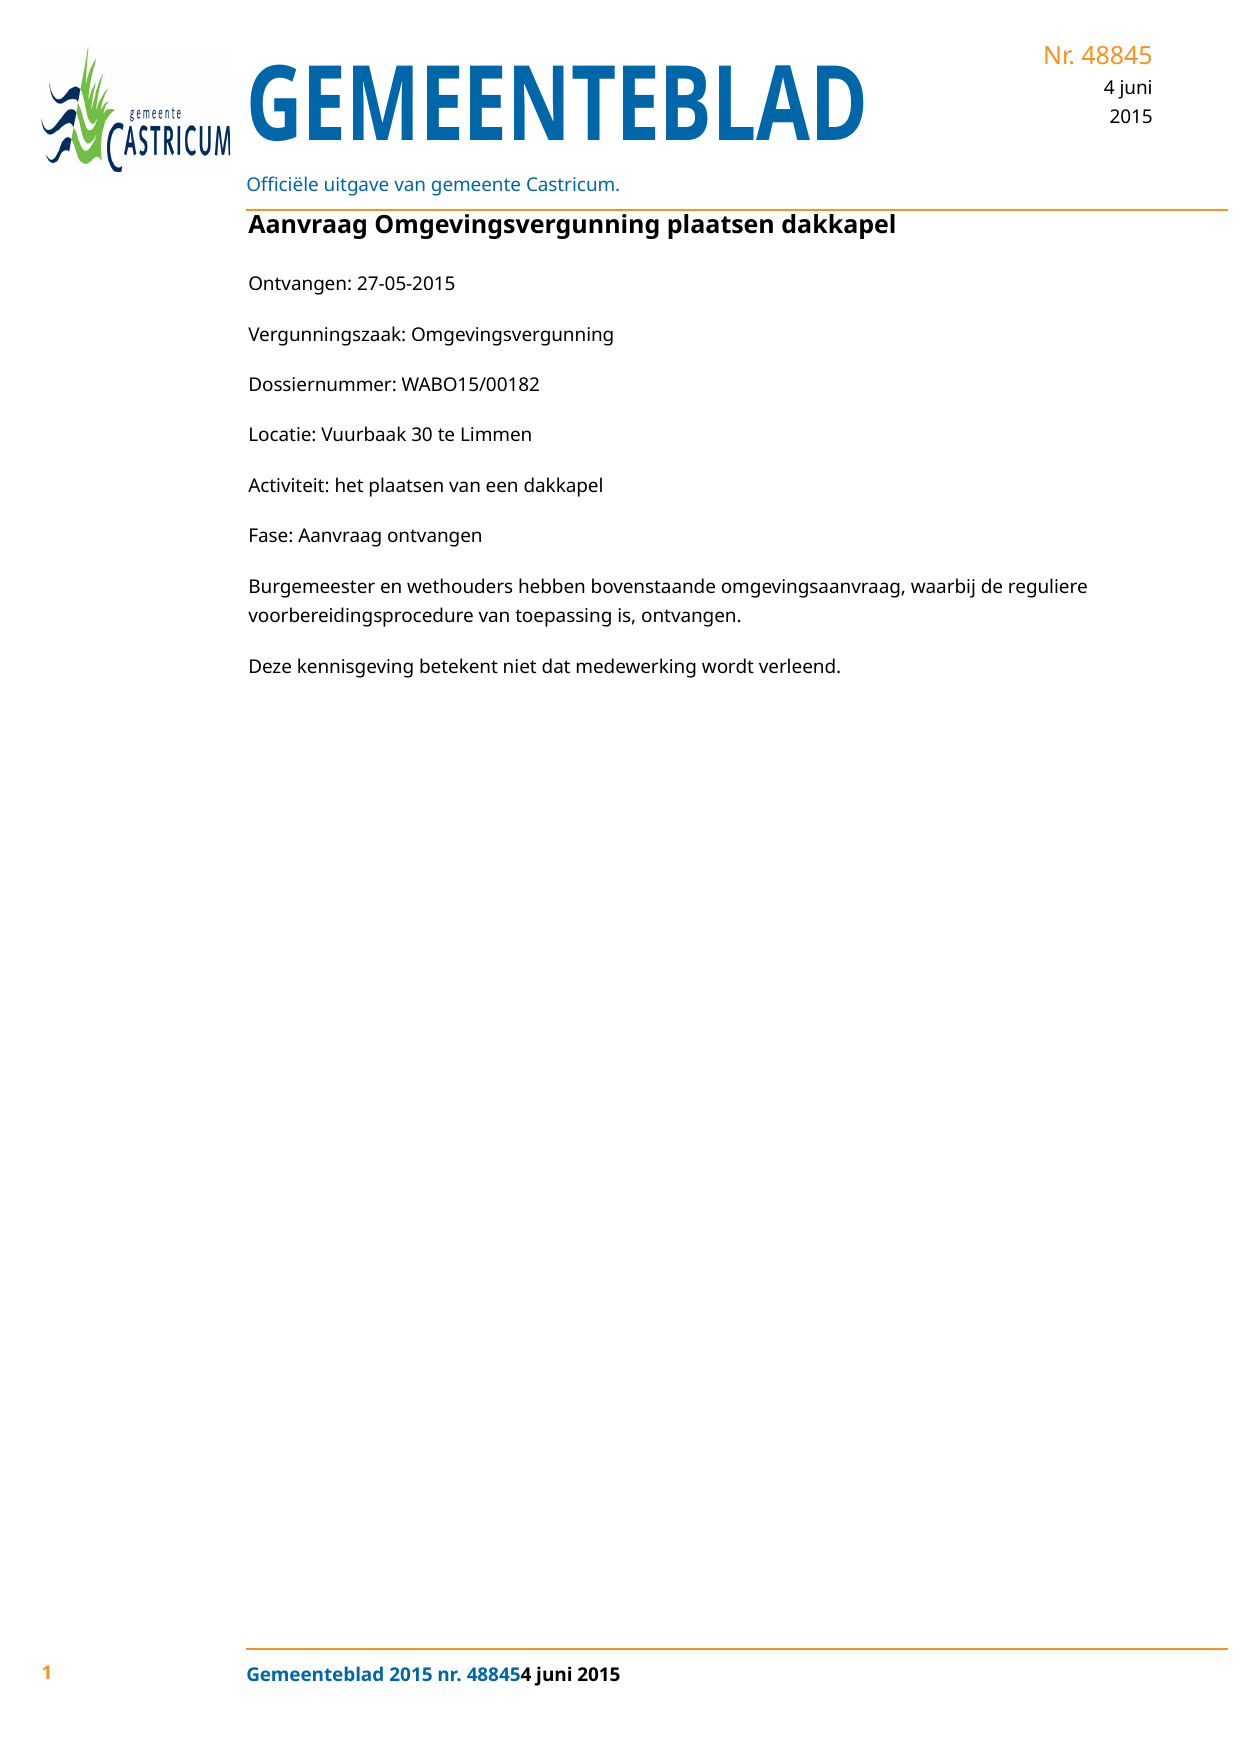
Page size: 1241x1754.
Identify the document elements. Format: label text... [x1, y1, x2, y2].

text Activiteit: het plaatsen van een dakkapel [248, 472, 1152, 498]
text Vergunningszaak: Omgevingsvergunning [248, 321, 1152, 346]
text Ontvangen: 27-05-2015 [248, 270, 1152, 296]
text Locatie: Vuurbaak 30 te Limmen [248, 422, 1152, 447]
text Fase: Aanvraag ontvangen [248, 522, 1152, 548]
text Burgemeester en wethouders hebben bovenstaande omgevingsaanvraag, waarbij de reguliere voorbereidingsprocedure van toepassing is, ontvangen. [248, 573, 1152, 628]
picture [41, 47, 231, 172]
text Dossiernummer: WABO15/00182 [248, 371, 1152, 397]
text Aanvraag Omgevingsvergunning plaatsen dakkapel [248, 211, 1152, 241]
text Deze kennisgeving betekent niet dat medewerking wordt verleend. [248, 653, 1152, 678]
